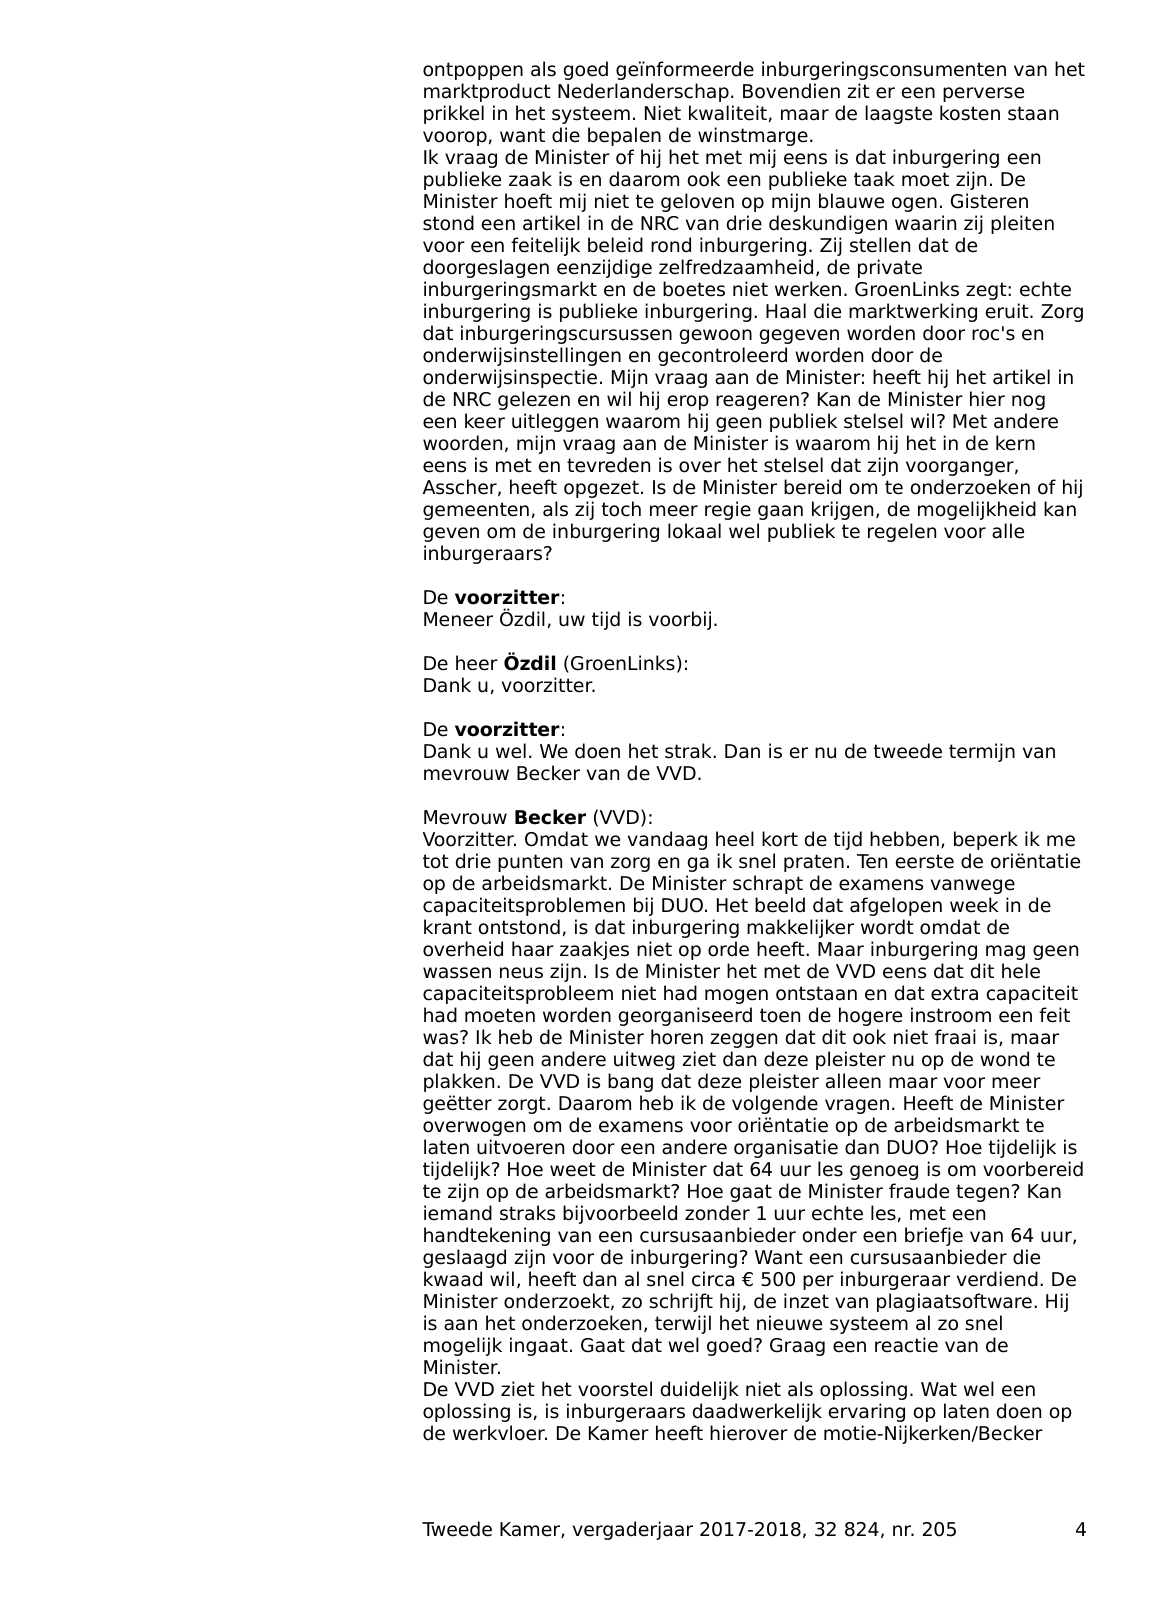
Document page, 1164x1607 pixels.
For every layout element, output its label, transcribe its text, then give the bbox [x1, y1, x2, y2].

text De voorzitter: [422, 719, 1087, 741]
text Ik vraag de Minister of hij het met mij eens is dat inburgering een publieke zaak is en daarom ook een publieke taak moet zijn. De Minister hoeft mij niet te geloven op mijn blauwe ogen. Gisteren stond een artikel in de NRC van drie deskundigen waarin zij pleiten voor een feitelijk beleid rond inburgering. Zij stellen dat de doorgeslagen eenzijdige zelfredzaamheid, de private inburgeringsmarkt en de boetes niet werken. GroenLinks zegt: echte inburgering is publieke inburgering. Haal die marktwerking eruit. Zorg dat inburgeringscursussen gewoon gegeven worden door roc's en onderwijsinstellingen en gecontroleerd worden door de onderwijsinspectie. Mijn vraag aan de Minister: heeft hij het artikel in de NRC gelezen en wil hij erop reageren? Kan de Minister hier nog een keer uitleggen waarom hij geen publiek stelsel wil? Met andere woorden, mijn vraag aan de Minister is waarom hij het in de kern eens is met en tevreden is over het stelsel dat zijn voorganger, Asscher, heeft opgezet. Is de Minister bereid om te onderzoeken of hij gemeenten, als zij toch meer regie gaan krijgen, de mogelijkheid kan geven om de inburgering lokaal wel publiek te regelen voor alle inburgeraars? [422, 147, 1087, 564]
text Mevrouw Becker (VVD): [422, 807, 1087, 829]
text Dank u wel. We doen het strak. Dan is er nu de tweede termijn van mevrouw Becker van de VVD. [422, 741, 1087, 785]
text De VVD ziet het voorstel duidelijk niet als oplossing. Wat wel een oplossing is, is inburgeraars daadwerkelijk ervaring op laten doen op de werkvloer. De Kamer heeft hierover de motie-Nijkerken/Becker [422, 1379, 1087, 1444]
text Dank u, voorzitter. [422, 675, 1087, 697]
text ontpoppen als goed geïnformeerde inburgeringsconsumenten van het marktproduct Nederlanderschap. Bovendien zit er een perverse prikkel in het systeem. Niet kwaliteit, maar de laagste kosten staan voorop, want die bepalen de winstmarge. [422, 59, 1087, 147]
text De voorzitter: [422, 587, 1087, 609]
text De heer Özdil (GroenLinks): [422, 653, 1087, 675]
text Meneer Özdil, uw tijd is voorbij. [422, 609, 1087, 631]
text Voorzitter. Omdat we vandaag heel kort de tijd hebben, beperk ik me tot drie punten van zorg en ga ik snel praten. Ten eerste de oriëntatie op de arbeidsmarkt. De Minister schrapt de examens vanwege capaciteitsproblemen bij DUO. Het beeld dat afgelopen week in de krant ontstond, is dat inburgering makkelijker wordt omdat de overheid haar zaakjes niet op orde heeft. Maar inburgering mag geen wassen neus zijn. Is de Minister het met de VVD eens dat dit hele capaciteitsprobleem niet had mogen ontstaan en dat extra capaciteit had moeten worden georganiseerd toen de hogere instroom een feit was? Ik heb de Minister horen zeggen dat dit ook niet fraai is, maar dat hij geen andere uitweg ziet dan deze pleister nu op de wond te plakken. De VVD is bang dat deze pleister alleen maar voor meer geëtter zorgt. Daarom heb ik de volgende vragen. Heeft de Minister overwogen om de examens voor oriëntatie op de arbeidsmarkt te laten uitvoeren door een andere organisatie dan DUO? Hoe tijdelijk is tijdelijk? Hoe weet de Minister dat 64 uur les genoeg is om voorbereid te zijn op de arbeidsmarkt? Hoe gaat de Minister fraude tegen? Kan iemand straks bijvoorbeeld zonder 1 uur echte les, met een handtekening van een cursusaanbieder onder een briefje van 64 uur, geslaagd zijn voor de inburgering? Want een cursusaanbieder die kwaad wil, heeft dan al snel circa € 500 per inburgeraar verdiend. De Minister onderzoekt, zo schrijft hij, de inzet van plagiaatsoftware. Hij is aan het onderzoeken, terwijl het nieuwe systeem al zo snel mogelijk ingaat. Gaat dat wel goed? Graag een reactie van de Minister. [422, 829, 1087, 1379]
